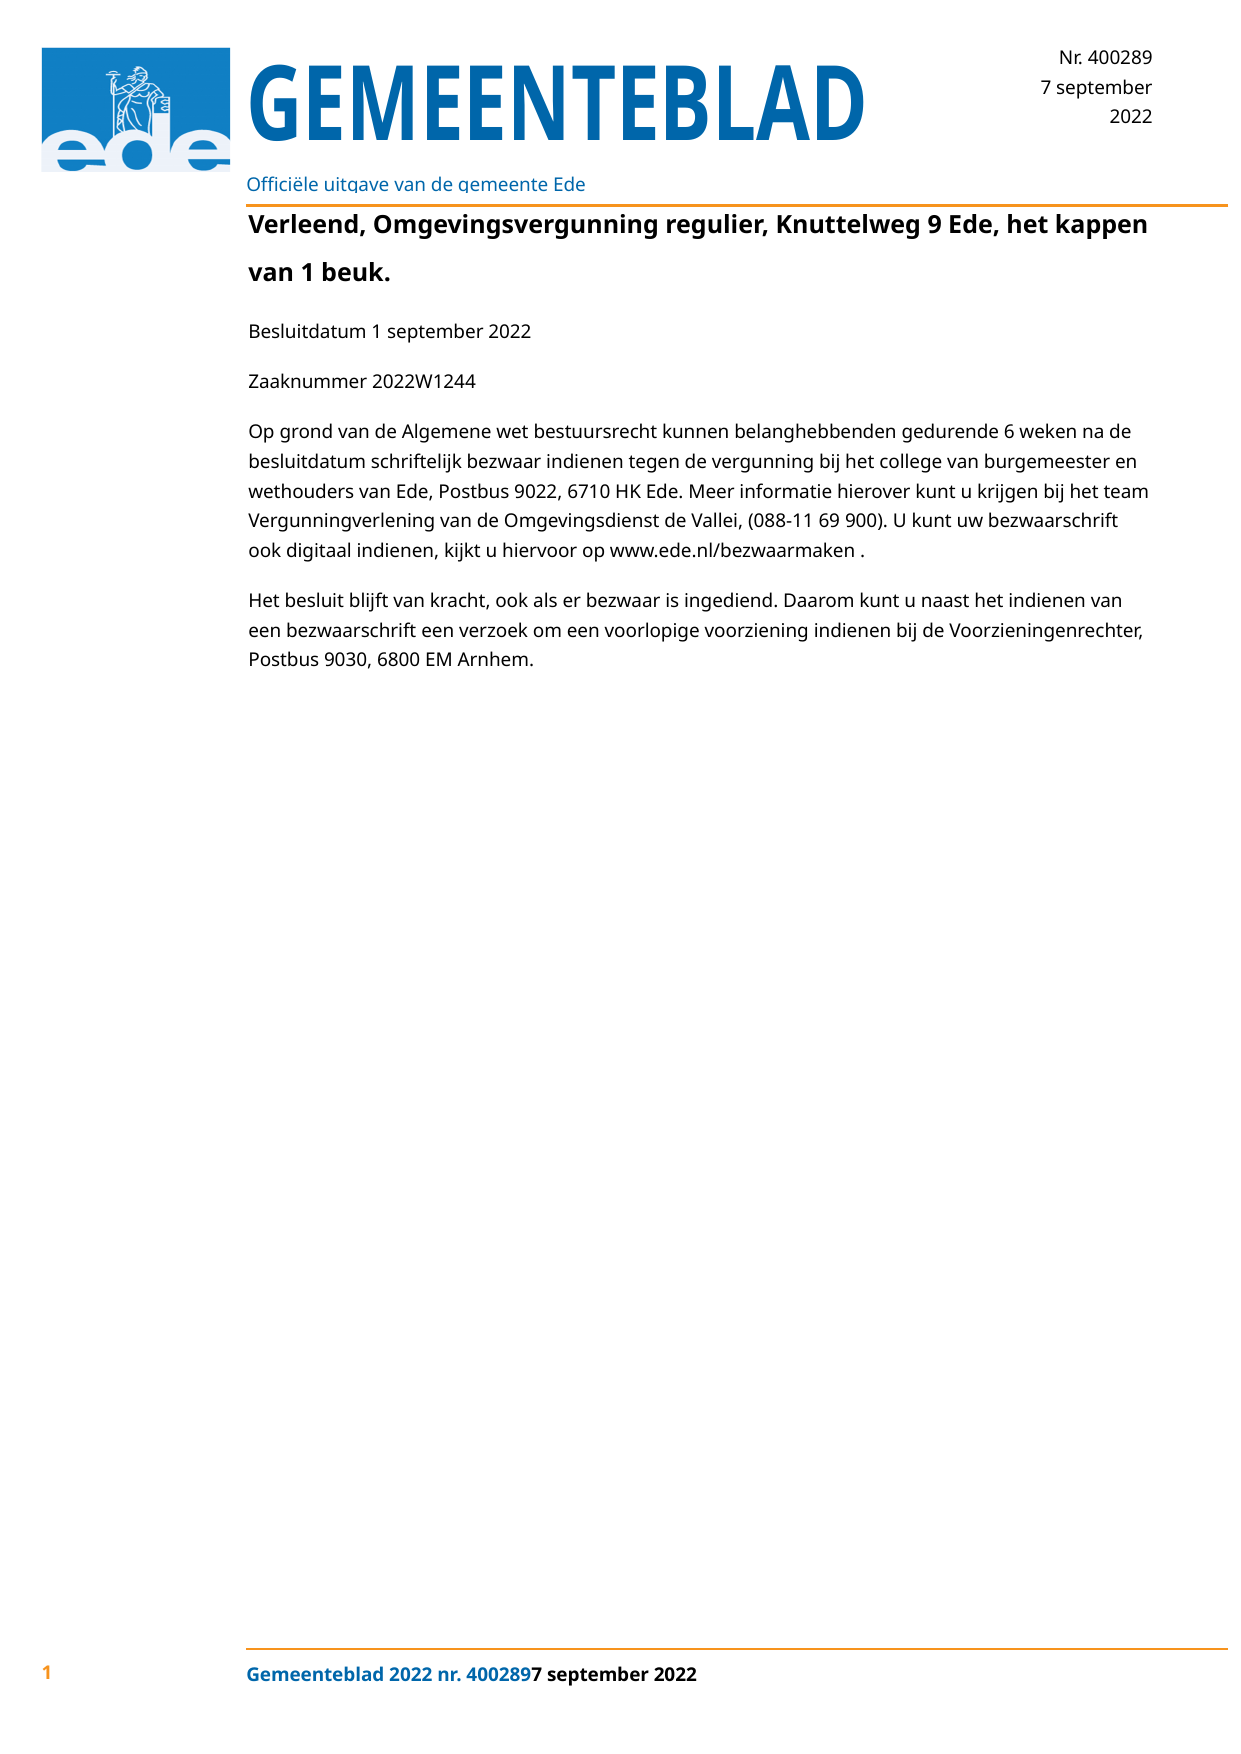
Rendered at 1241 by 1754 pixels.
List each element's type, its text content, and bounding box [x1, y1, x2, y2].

text Zaaknummer 2022W1244 [248, 368, 1152, 394]
picture [41, 47, 231, 172]
text Het besluit blijft van kracht, ook als er bezwaar is ingediend. Daarom kunt u naast het indienen van een bezwaarschrift een verzoek om een voorlopige voorziening indienen bij de Voorzieningenrechter, Postbus 9030, 6800 EM Arnhem. [248, 587, 1152, 672]
text Besluitdatum 1 september 2022 [248, 318, 1152, 344]
text Op grond van de Algemene wet bestuursrecht kunnen belanghebbenden gedurende 6 weken na de besluitdatum schriftelijk bezwaar indienen tegen de vergunning bij het college van burgemeester en wethouders van Ede, Postbus 9022, 6710 HK Ede. Meer informatie hierover kunt u krijgen bij het team Vergunningverlening van de Omgevingsdienst de Vallei, (088-11 69 900). U kunt uw bezwaarschrift ook digitaal indienen, kijkt u hiervoor op www.ede.nl/bezwaarmaken . [248, 419, 1152, 563]
text Verleend, Omgevingsvergunning regulier, Knuttelweg 9 Ede, het kappen van 1 beuk. [248, 207, 1152, 288]
